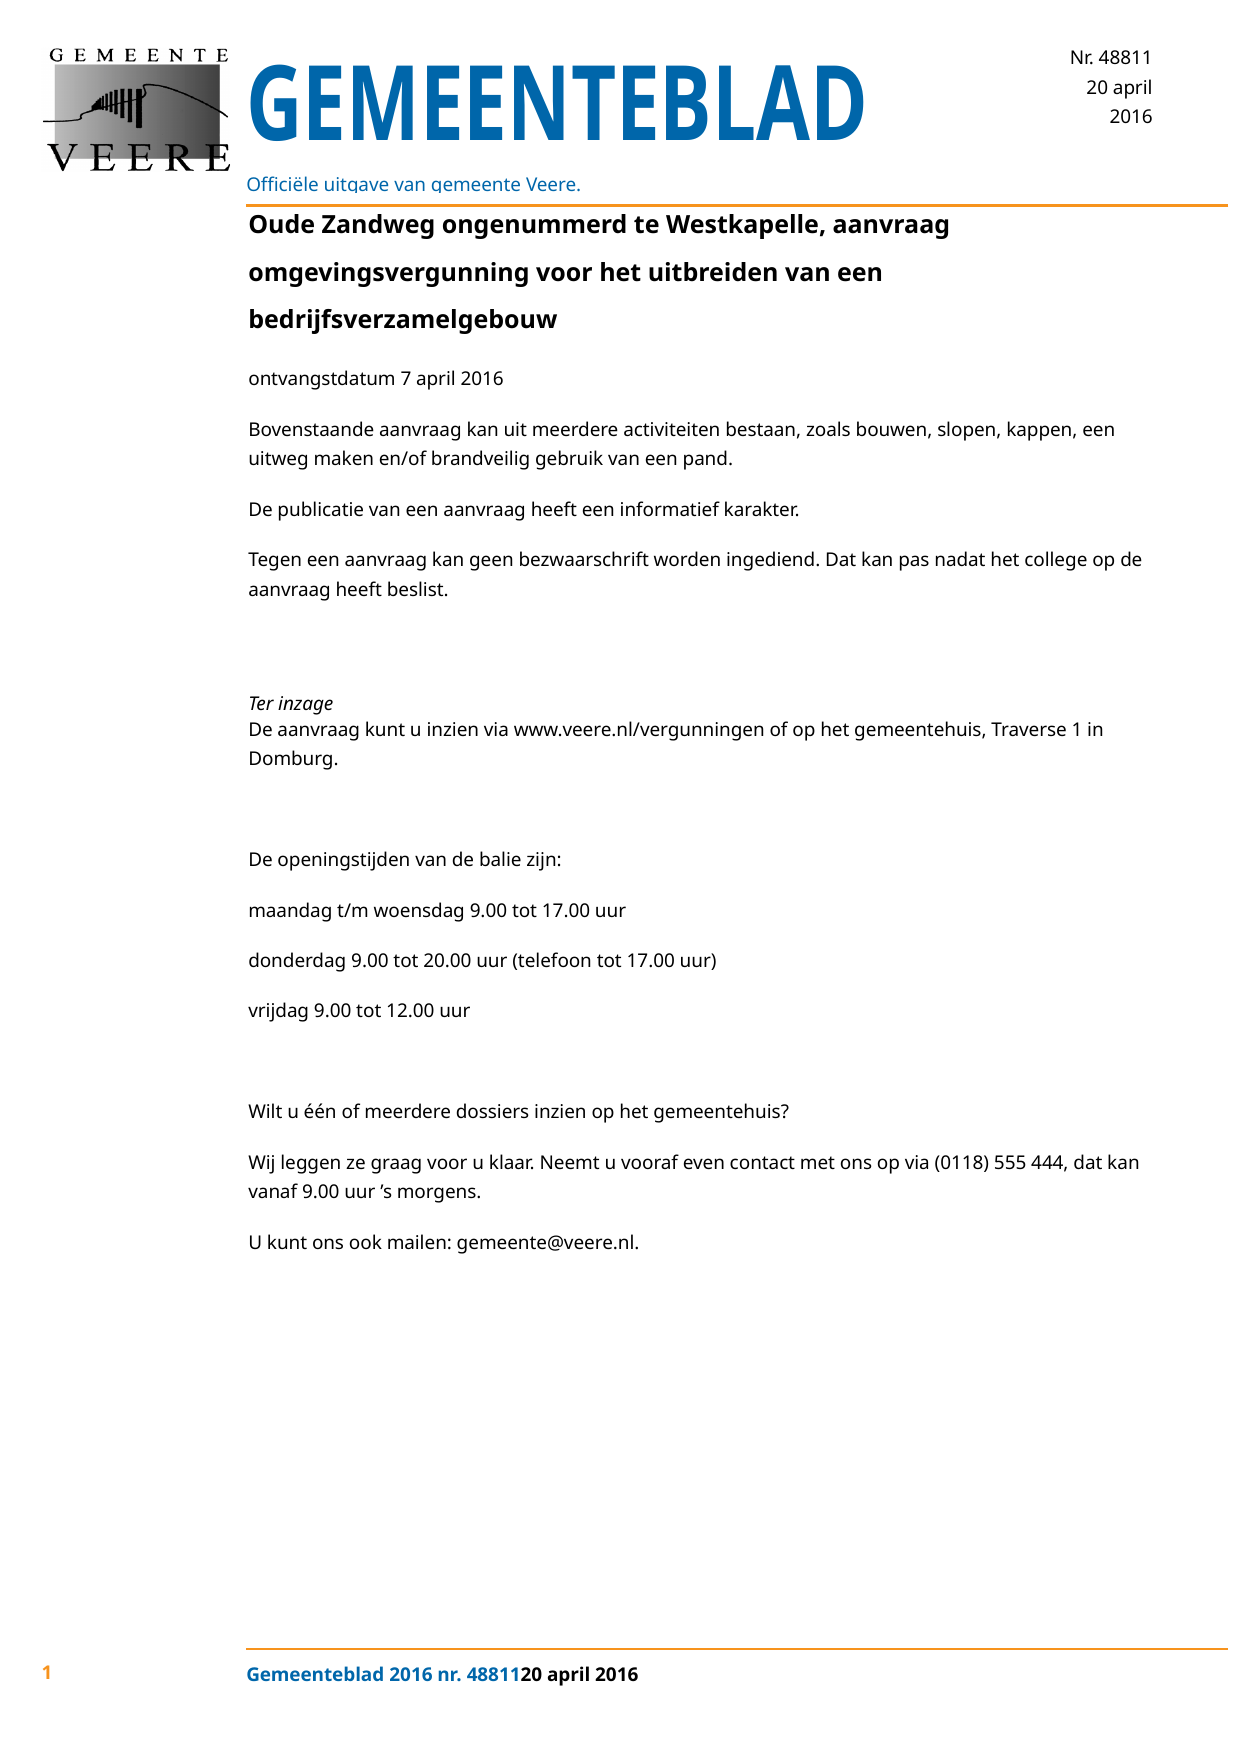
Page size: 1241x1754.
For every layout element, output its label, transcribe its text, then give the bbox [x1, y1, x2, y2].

text Ter inzage [248, 690, 1152, 716]
text Oude Zandweg ongenummerd te Westkapelle, aanvraag omgevingsvergunning voor het uitbreiden van een bedrijfsverzamelgebouw [248, 207, 1152, 336]
text Wilt u één of meerdere dossiers inzien op het gemeentehuis? [248, 1098, 1152, 1124]
text De aanvraag kunt u inzien via www.veere.nl/vergunningen of op het gemeentehuis, Traverse 1 in Domburg. [248, 716, 1152, 771]
text Wij leggen ze graag voor u klaar. Neemt u vooraf even contact met ons op via (0118) 555 444, dat kan vanaf 9.00 uur ’s morgens. [248, 1149, 1152, 1204]
text Bovenstaande aanvraag kan uit meerdere activiteiten bestaan, zoals bouwen, slopen, kappen, een uitweg maken en/of brandveilig gebruik van een pand. [248, 416, 1152, 471]
text De publicatie van een aanvraag heeft een informatief karakter. [248, 496, 1152, 522]
text donderdag 9.00 tot 20.00 uur (telefoon tot 17.00 uur) [248, 947, 1152, 973]
text vrijdag 9.00 tot 12.00 uur [248, 998, 1152, 1023]
text U kunt ons ook mailen: gemeente@veere.nl. [248, 1229, 1152, 1255]
text maandag t/m woensdag 9.00 tot 17.00 uur [248, 897, 1152, 923]
text ontvangstdatum 7 april 2016 [248, 366, 1152, 391]
text De openingstijden van de balie zijn: [248, 846, 1152, 872]
picture [41, 47, 231, 172]
text Tegen een aanvraag kan geen bezwaarschrift worden ingediend. Dat kan pas nadat het college op de aanvraag heeft beslist. [248, 546, 1152, 602]
